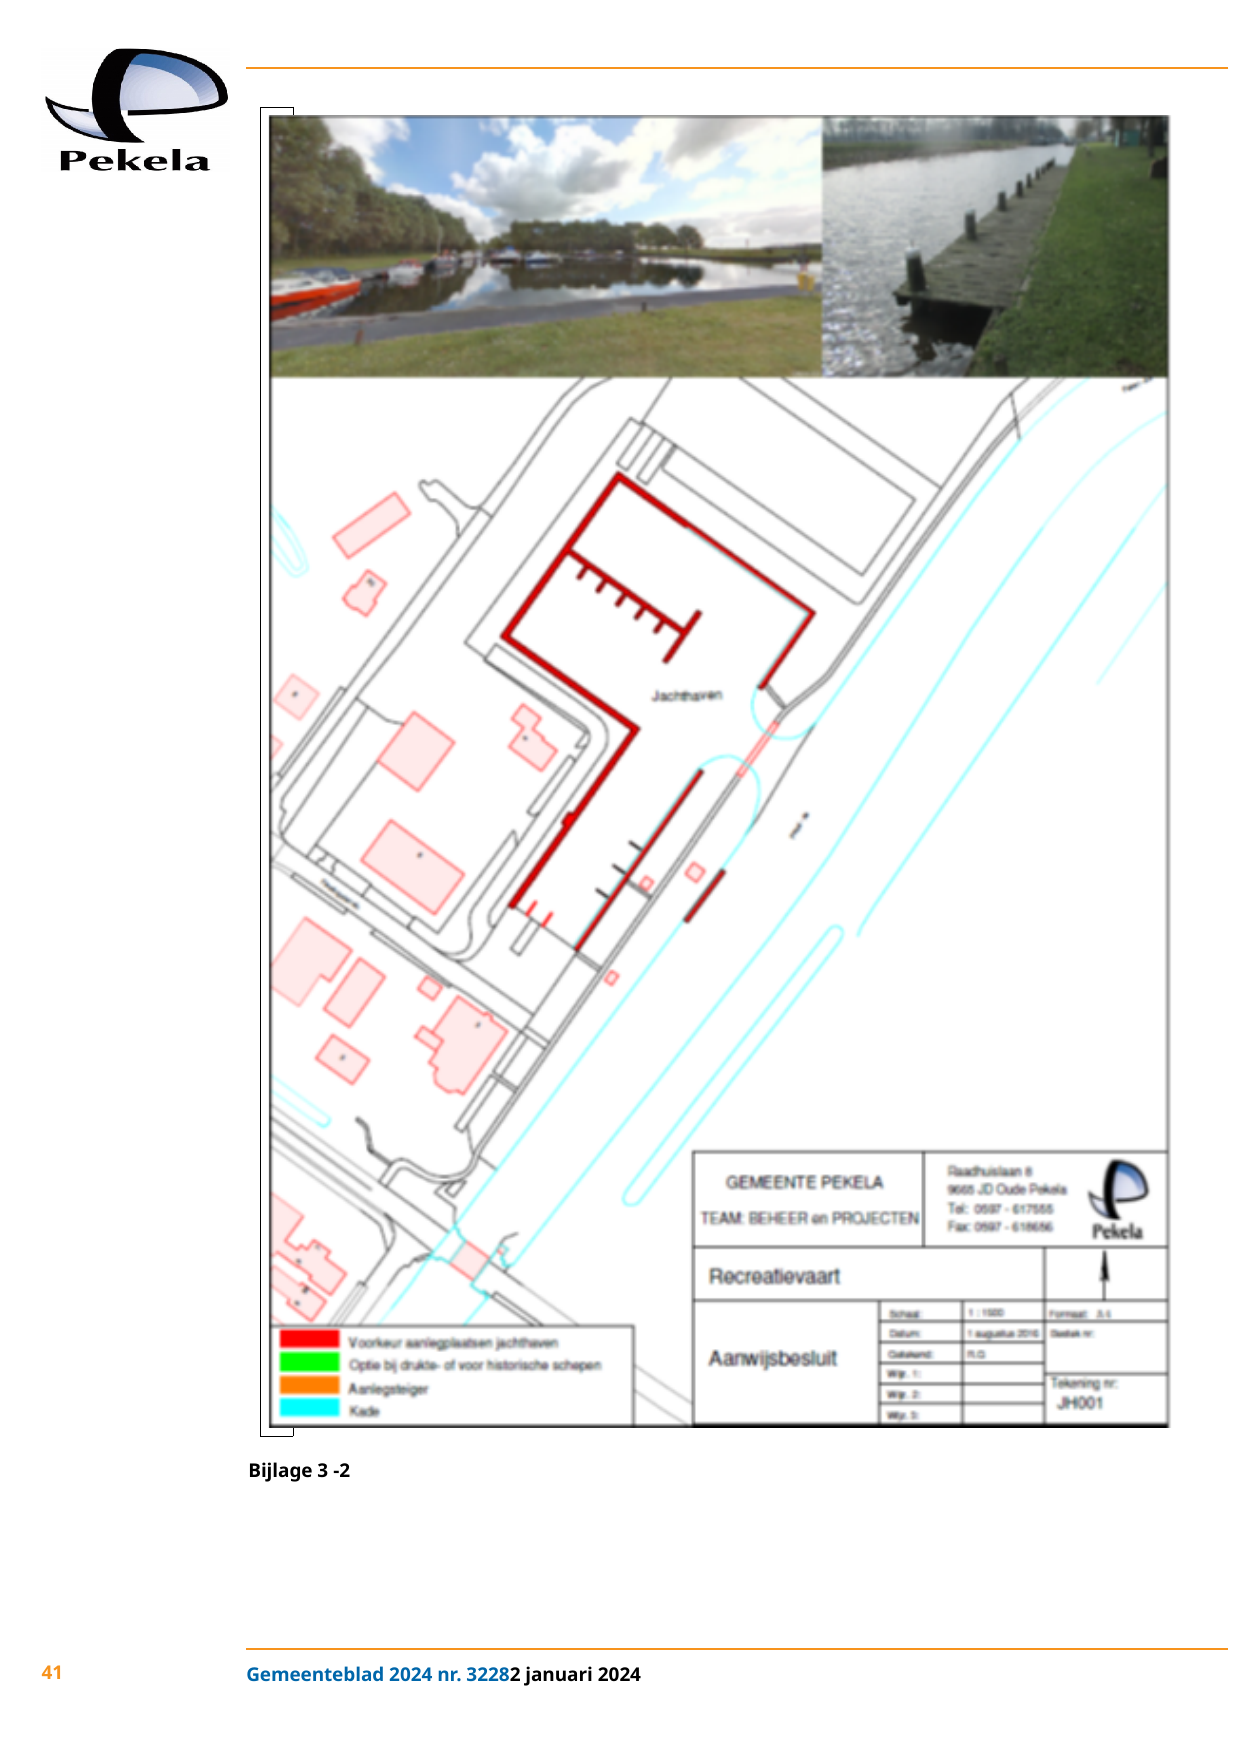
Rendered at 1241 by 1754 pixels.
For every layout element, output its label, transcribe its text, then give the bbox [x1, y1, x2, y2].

picture [41, 47, 231, 172]
text Bijlage 3 -2 [248, 1457, 1152, 1483]
picture [268, 115, 1173, 1428]
